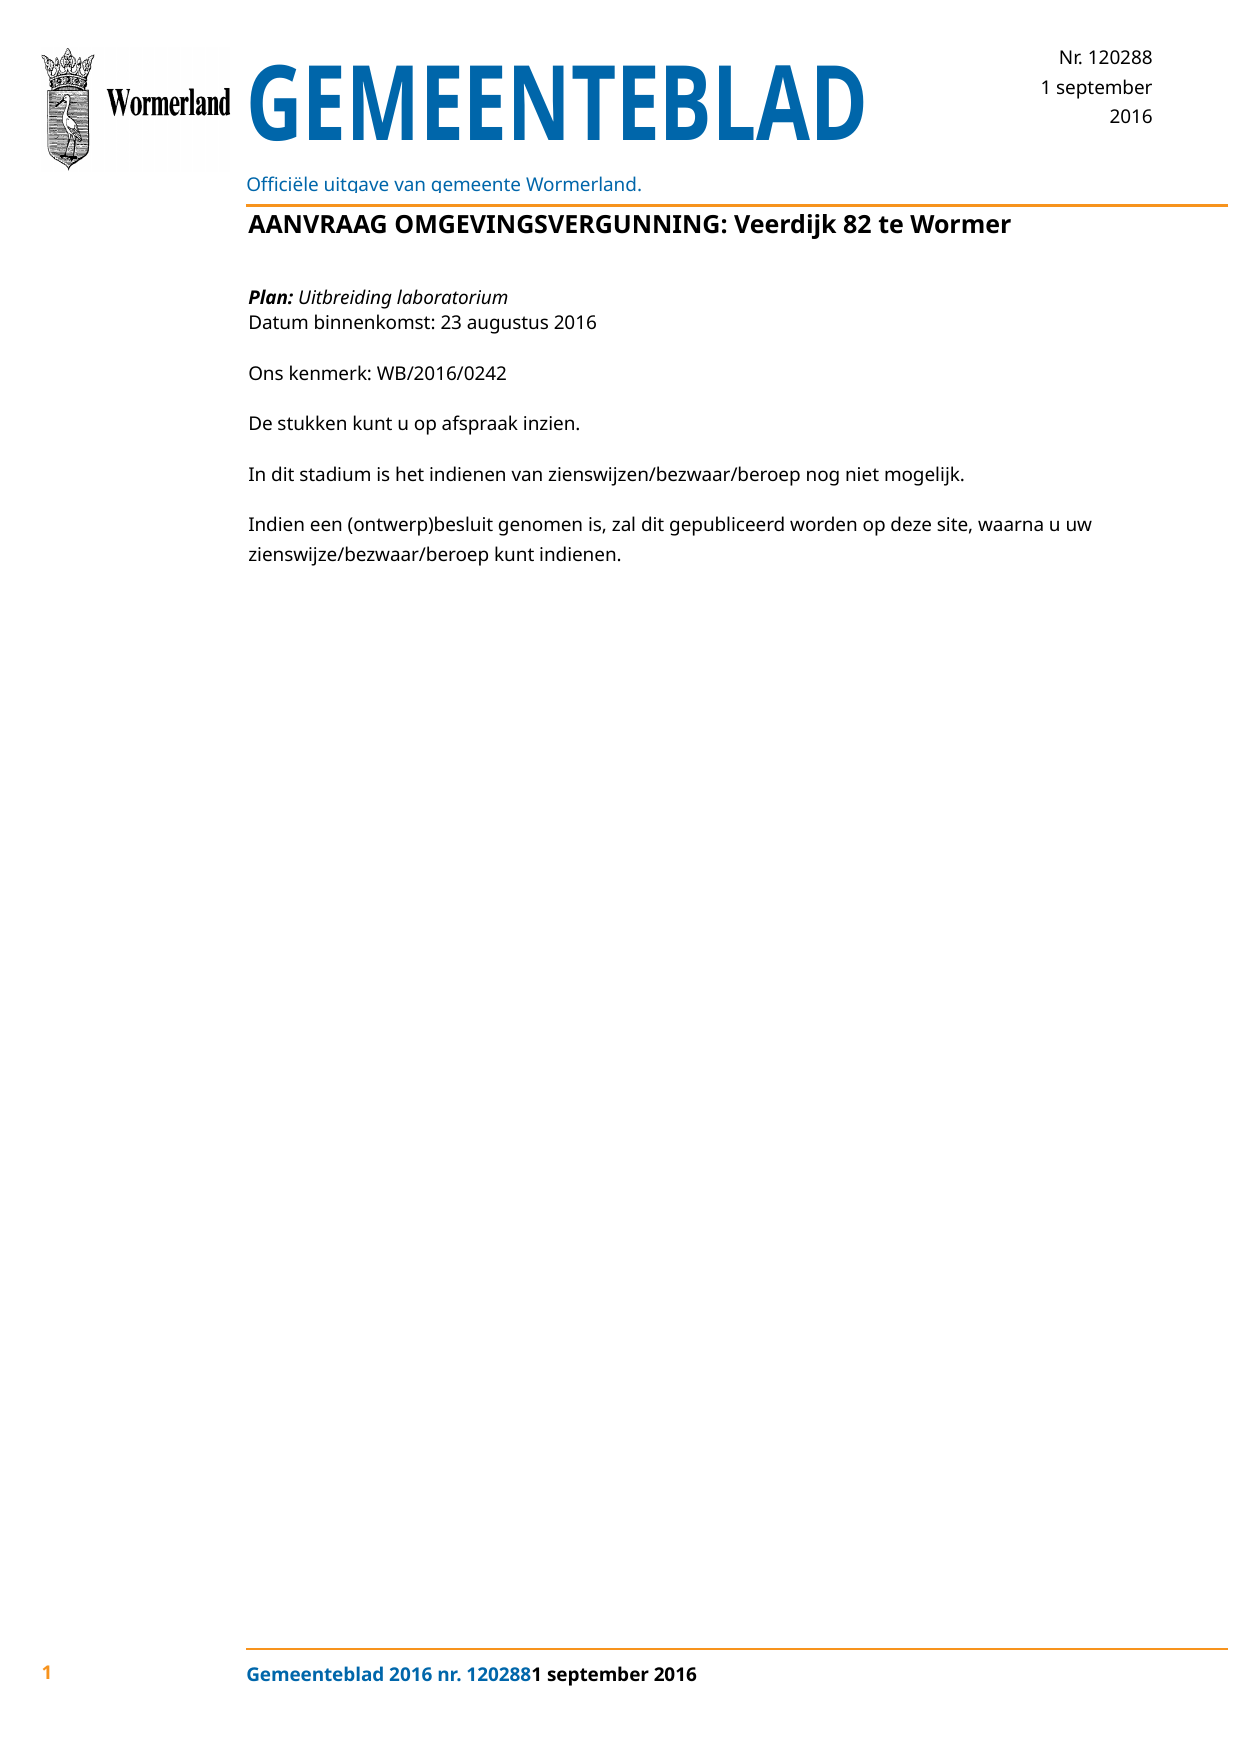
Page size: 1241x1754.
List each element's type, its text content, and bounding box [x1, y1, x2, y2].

text Plan: Uitbreiding laboratorium [248, 284, 1152, 309]
text In dit stadium is het indienen van zienswijzen/bezwaar/beroep nog niet mogelijk. [248, 461, 1152, 487]
picture [41, 47, 231, 172]
text Indien een (ontwerp)besluit genomen is, zal dit gepubliceerd worden op deze site, waarna u uw zienswijze/bezwaar/beroep kunt indienen. [248, 511, 1152, 567]
text AANVRAAG OMGEVINGSVERGUNNING: Veerdijk 82 te Wormer [248, 207, 1152, 241]
text Ons kenmerk: WB/2016/0242 [248, 360, 1152, 386]
text De stukken kunt u op afspraak inzien. [248, 410, 1152, 436]
text Datum binnenkomst: 23 augustus 2016 [248, 309, 1152, 335]
